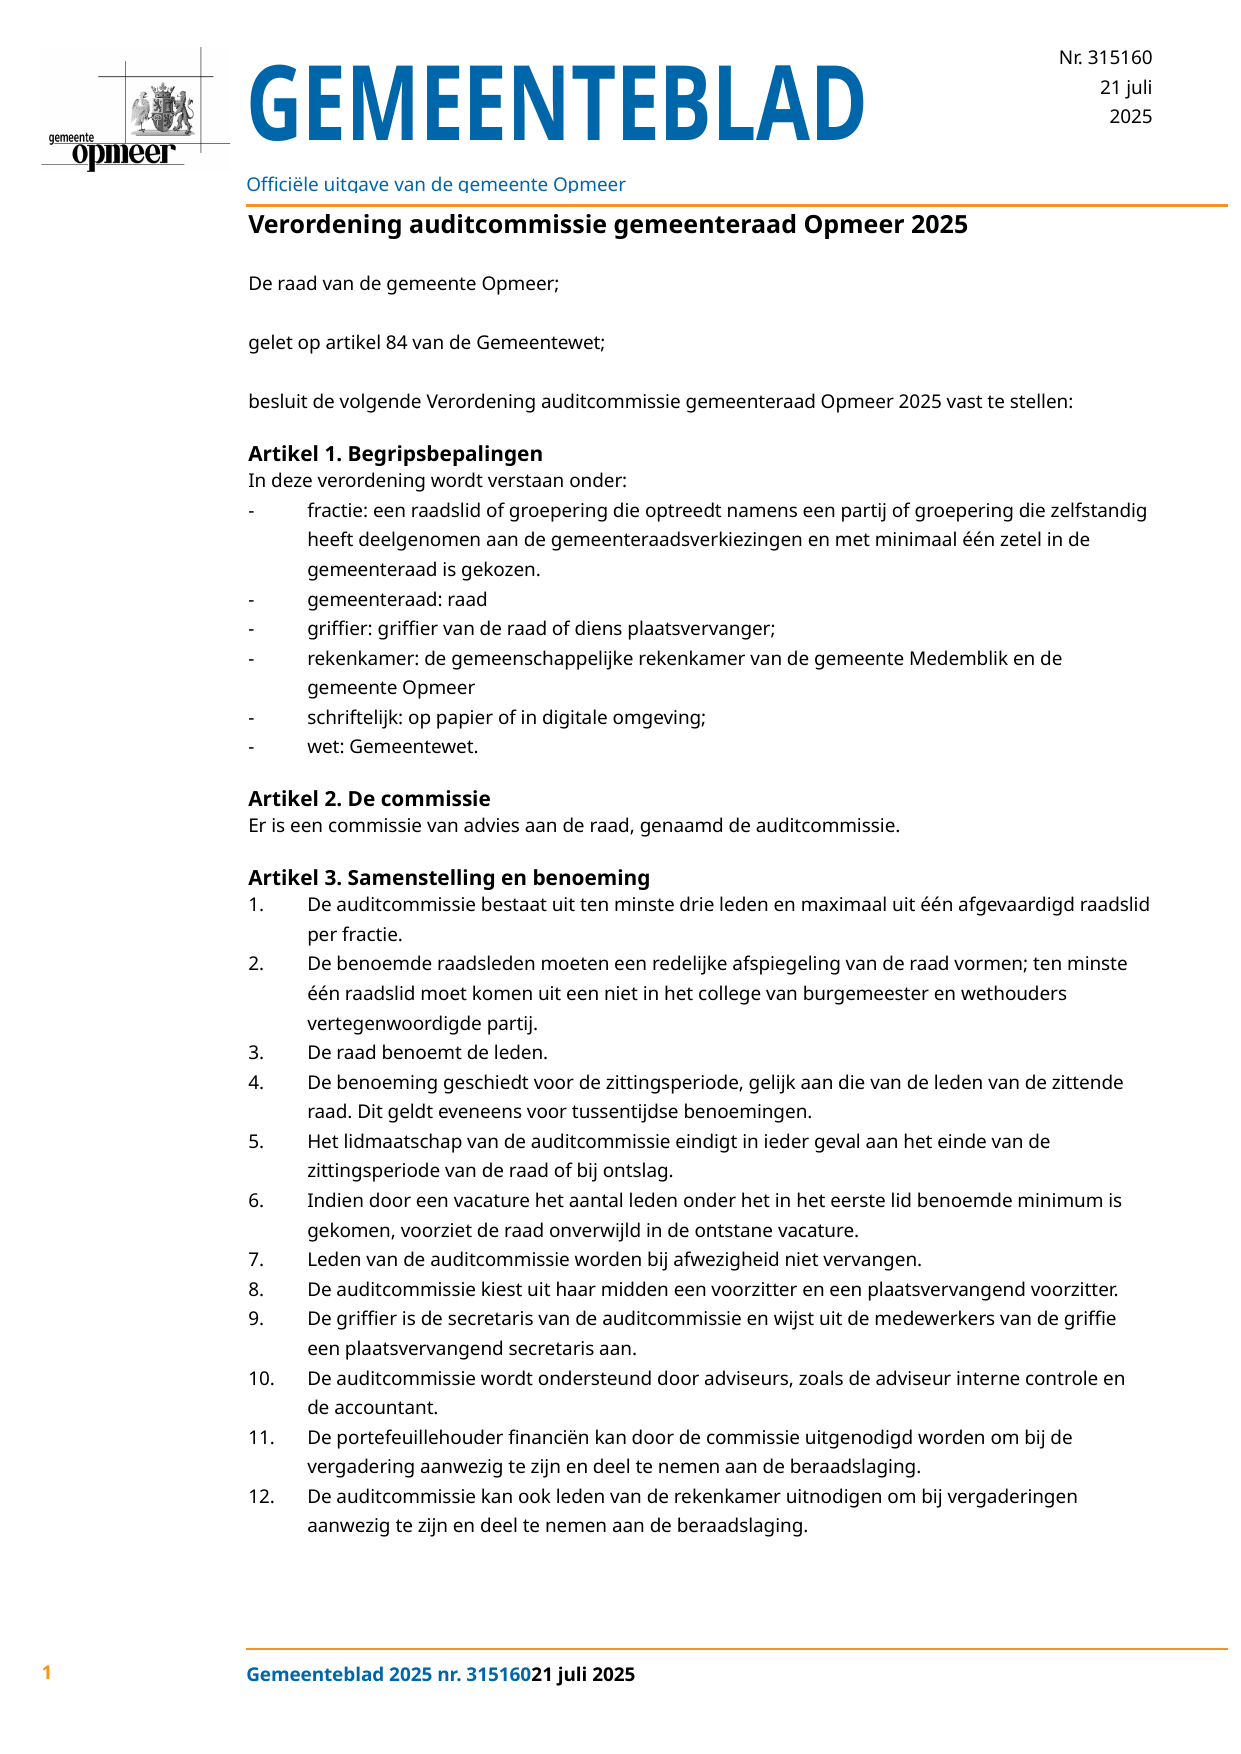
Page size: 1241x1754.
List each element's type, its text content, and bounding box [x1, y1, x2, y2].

picture [41, 47, 231, 172]
list Indien door een vacature het aantal leden onder het in het eerste lid benoemde minimum is gekomen, voorziet de raad onverwijld in de ontstane vacature. [248, 1187, 1152, 1243]
text In deze verordening wordt verstaan onder: [248, 467, 1152, 493]
list De auditcommissie kan ook leden van de rekenkamer uitnodigen om bij vergaderingen aanwezig te zijn en deel te nemen aan de beraadslaging. [248, 1483, 1152, 1538]
list schriftelijk: op papier of in digitale omgeving; [248, 704, 1152, 730]
list De portefeuillehouder financiën kan door de commissie uitgenodigd worden om bij de vergadering aanwezig te zijn en deel te nemen aan de beraadslaging. [248, 1424, 1152, 1479]
list wet: Gemeentewet. [248, 734, 1152, 759]
list gemeenteraad: raad [248, 586, 1152, 612]
text Artikel 1. Begripsbepalingen [248, 439, 1152, 467]
text Er is een commissie van advies aan de raad, genaamd de auditcommissie. [248, 813, 1152, 838]
list Het lidmaatschap van de auditcommissie eindigt in ieder geval aan het einde van de zittingsperiode van de raad of bij ontslag. [248, 1128, 1152, 1183]
list De benoeming geschiedt voor de zittingsperiode, gelijk aan die van de leden van de zittende raad. Dit geldt eveneens voor tussentijdse benoemingen. [248, 1069, 1152, 1124]
list De auditcommissie kiest uit haar midden een voorzitter en een plaatsvervangend voorzitter. [248, 1276, 1152, 1302]
list griffier: griffier van de raad of diens plaatsvervanger; [248, 615, 1152, 641]
text De raad van de gemeente Opmeer; [248, 270, 1152, 296]
text Artikel 3. Samenstelling en benoeming [248, 863, 1152, 891]
text Verordening auditcommissie gemeenteraad Opmeer 2025 [248, 207, 1152, 241]
text gelet op artikel 84 van de Gemeentewet; [248, 329, 1152, 355]
list rekenkamer: de gemeenschappelijke rekenkamer van de gemeente Medemblik en de gemeente Opmeer [248, 645, 1152, 700]
list Leden van de auditcommissie worden bij afwezigheid niet vervangen. [248, 1246, 1152, 1272]
list De griffier is de secretaris van de auditcommissie en wijst uit de medewerkers van de griffie een plaatsvervangend secretaris aan. [248, 1306, 1152, 1361]
list De raad benoemt de leden. [248, 1039, 1152, 1065]
list De auditcommissie wordt ondersteund door adviseurs, zoals de adviseur interne controle en de accountant. [248, 1365, 1152, 1420]
list fractie: een raadslid of groepering die optreedt namens een partij of groepering die zelfstandig heeft deelgenomen aan de gemeenteraadsverkiezingen en met minimaal één zetel in de gemeenteraad is gekozen. [248, 497, 1152, 582]
text Artikel 2. De commissie [248, 784, 1152, 813]
list De benoemde raadsleden moeten een redelijke afspiegeling van de raad vormen; ten minste één raadslid moet komen uit een niet in het college van burgemeester en wethouders vertegenwoordigde partij. [248, 951, 1152, 1036]
text besluit de volgende Verordening auditcommissie gemeenteraad Opmeer 2025 vast te stellen: [248, 389, 1152, 414]
list De auditcommissie bestaat uit ten minste drie leden en maximaal uit één afgevaardigd raadslid per fractie. [248, 891, 1152, 947]
